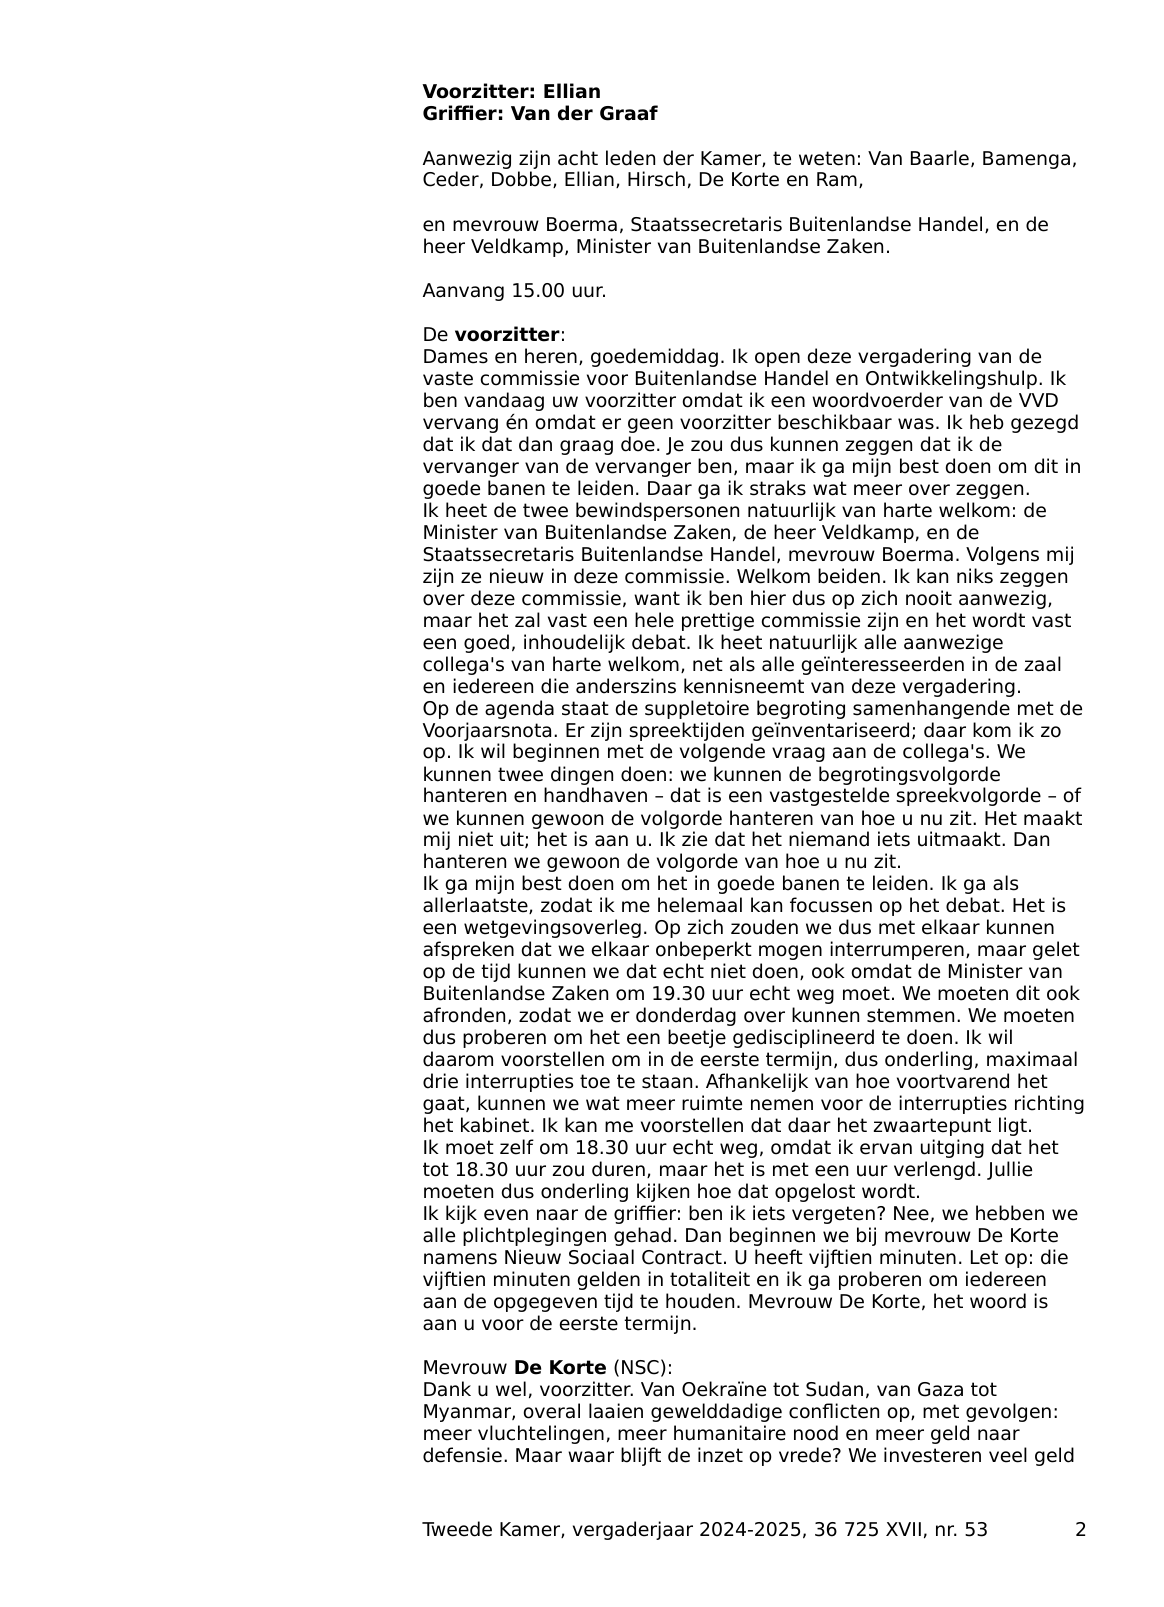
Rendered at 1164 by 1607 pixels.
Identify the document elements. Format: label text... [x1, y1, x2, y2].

text Op de agenda staat de suppletoire begroting samenhangende met de Voorjaarsnota. Er zijn spreektijden geïnventariseerd; daar kom ik zo op. Ik wil beginnen met de volgende vraag aan de collega's. We kunnen twee dingen doen: we kunnen de begrotingsvolgorde hanteren en handhaven – dat is een vastgestelde spreekvolgorde – of we kunnen gewoon de volgorde hanteren van hoe u nu zit. Het maakt mij niet uit; het is aan u. Ik zie dat het niemand iets uitmaakt. Dan hanteren we gewoon de volgorde van hoe u nu zit. [422, 697, 1087, 873]
text Aanvang 15.00 uur. [422, 280, 1087, 302]
text Aanwezig zijn acht leden der Kamer, te weten: Van Baarle, Bamenga, Ceder, Dobbe, Ellian, Hirsch, De Korte en Ram, [422, 147, 1087, 191]
text Dank u wel, voorzitter. Van Oekraïne tot Sudan, van Gaza tot Myanmar, overal laaien gewelddadige conflicten op, met gevolgen: meer vluchtelingen, meer humanitaire nood en meer geld naar defensie. Maar waar blijft de inzet op vrede? We investeren veel geld [422, 1379, 1087, 1467]
text Ik heet de twee bewindspersonen natuurlijk van harte welkom: de Minister van Buitenlandse Zaken, de heer Veldkamp, en de Staatssecretaris Buitenlandse Handel, mevrouw Boerma. Volgens mij zijn ze nieuw in deze commissie. Welkom beiden. Ik kan niks zeggen over deze commissie, want ik ben hier dus op zich nooit aanwezig, maar het zal vast een hele prettige commissie zijn en het wordt vast een goed, inhoudelijk debat. Ik heet natuurlijk alle aanwezige collega's van harte welkom, net als alle geïnteresseerden in de zaal en iedereen die anderszins kennisneemt van deze vergadering. [422, 500, 1087, 697]
text Mevrouw De Korte (NSC): [422, 1357, 1087, 1379]
text Ik ga mijn best doen om het in goede banen te leiden. Ik ga als allerlaatste, zodat ik me helemaal kan focussen op het debat. Het is een wetgevingsoverleg. Op zich zouden we dus met elkaar kunnen afspreken dat we elkaar onbeperkt mogen interrumperen, maar gelet op de tijd kunnen we dat echt niet doen, ook omdat de Minister van Buitenlandse Zaken om 19.30 uur echt weg moet. We moeten dit ook afronden, zodat we er donderdag over kunnen stemmen. We moeten dus proberen om het een beetje gedisciplineerd te doen. Ik wil daarom voorstellen om in de eerste termijn, dus onderling, maximaal drie interrupties toe te staan. Afhankelijk van hoe voortvarend het gaat, kunnen we wat meer ruimte nemen voor de interrupties richting het kabinet. Ik kan me voorstellen dat daar het zwaartepunt ligt. [422, 873, 1087, 1137]
text Ik kijk even naar de griffier: ben ik iets vergeten? Nee, we hebben we alle plichtplegingen gehad. Dan beginnen we bij mevrouw De Korte namens Nieuw Sociaal Contract. U heeft vijftien minuten. Let op: die vijftien minuten gelden in totaliteit en ik ga proberen om iedereen aan de opgegeven tijd te houden. Mevrouw De Korte, het woord is aan u voor de eerste termijn. [422, 1203, 1087, 1335]
text en mevrouw Boerma, Staatssecretaris Buitenlandse Handel, en de heer Veldkamp, Minister van Buitenlandse Zaken. [422, 213, 1087, 257]
text Ik moet zelf om 18.30 uur echt weg, omdat ik ervan uitging dat het tot 18.30 uur zou duren, maar het is met een uur verlengd. Jullie moeten dus onderling kijken hoe dat opgelost wordt. [422, 1137, 1087, 1203]
text Voorzitter: Ellian [422, 81, 1087, 103]
text De voorzitter: [422, 324, 1087, 346]
text Griffier: Van der Graaf [422, 103, 1087, 125]
text Dames en heren, goedemiddag. Ik open deze vergadering van de vaste commissie voor Buitenlandse Handel en Ontwikkelingshulp. Ik ben vandaag uw voorzitter omdat ik een woordvoerder van de VVD vervang én omdat er geen voorzitter beschikbaar was. Ik heb gezegd dat ik dat dan graag doe. Je zou dus kunnen zeggen dat ik de vervanger van de vervanger ben, maar ik ga mijn best doen om dit in goede banen te leiden. Daar ga ik straks wat meer over zeggen. [422, 346, 1087, 500]
